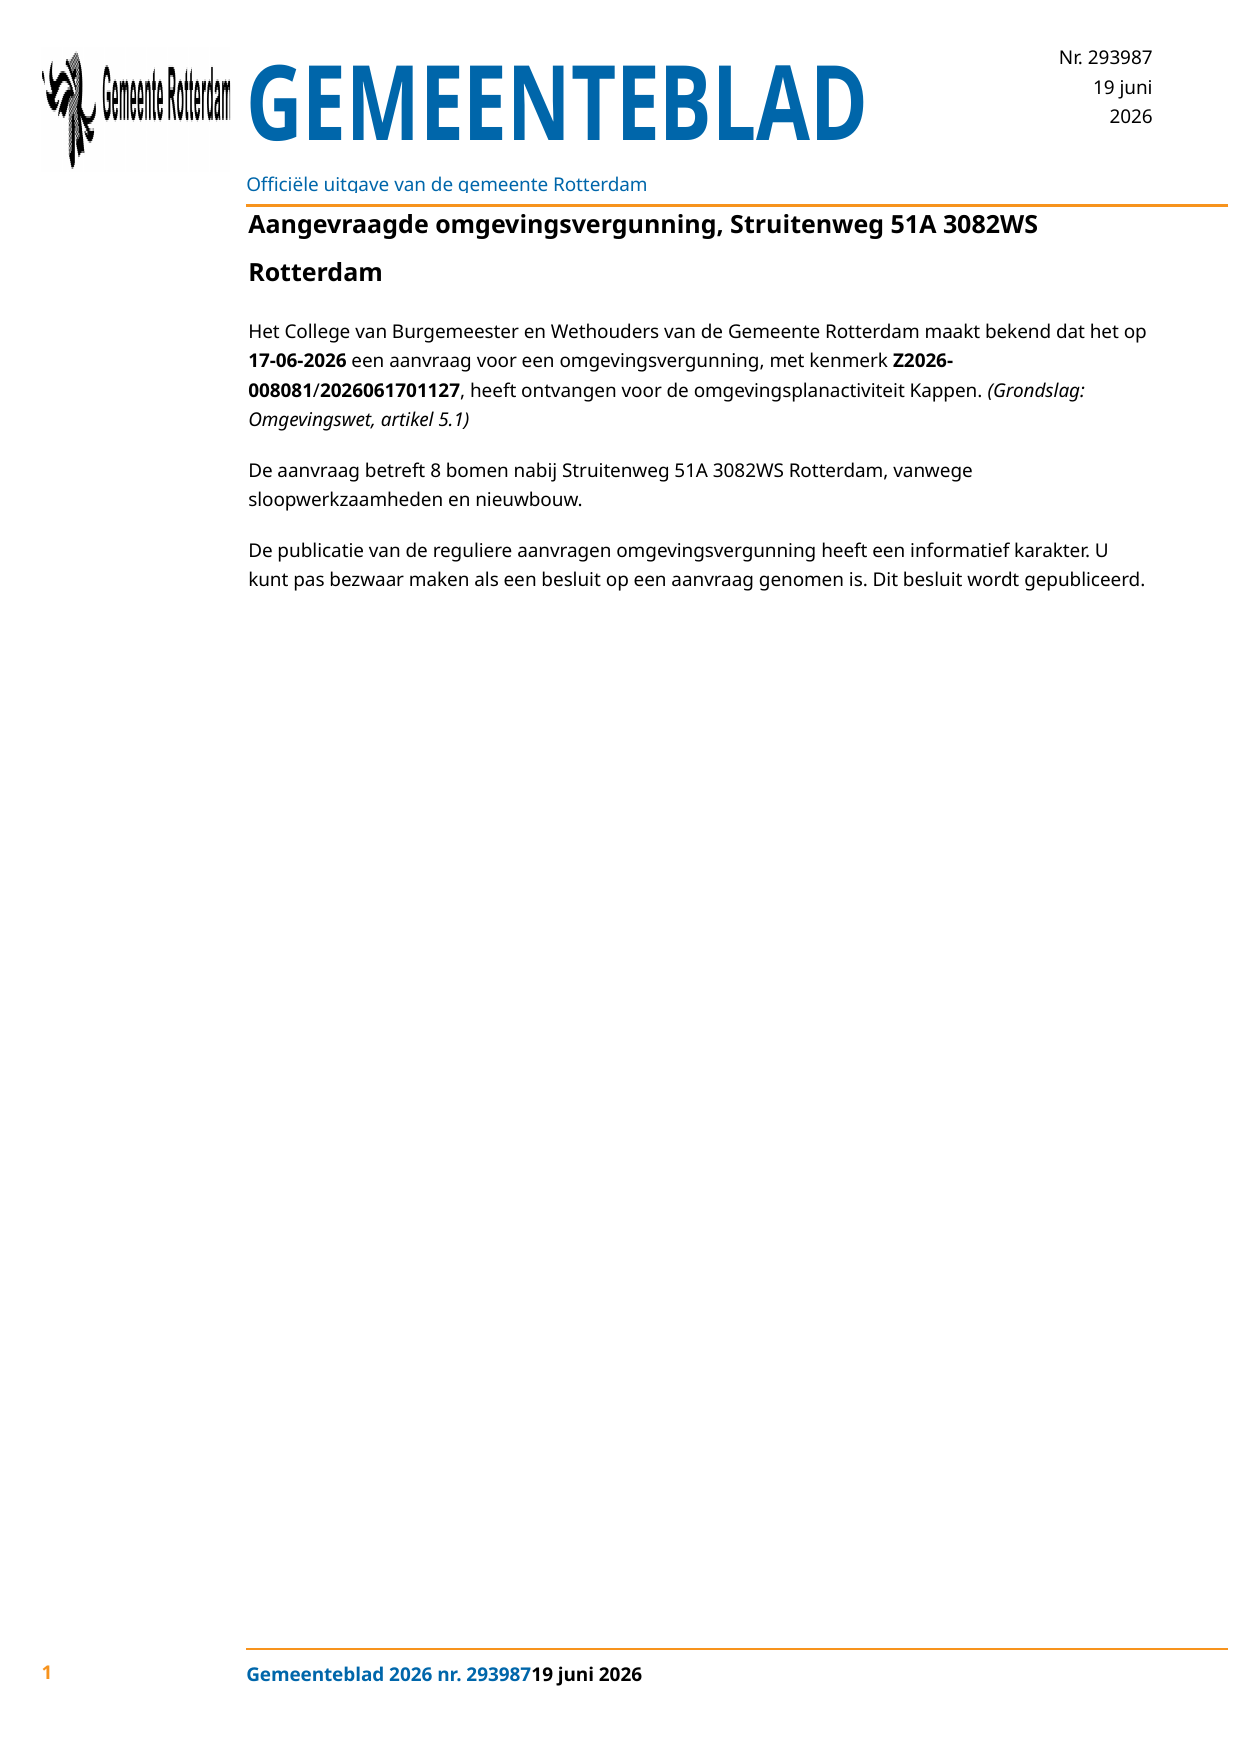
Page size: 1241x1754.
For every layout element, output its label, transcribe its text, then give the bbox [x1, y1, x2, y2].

text Aangevraagde omgevingsvergunning, Struitenweg 51A 3082WS Rotterdam [248, 207, 1152, 288]
text De aanvraag betreft 8 bomen nabij Struitenweg 51A 3082WS Rotterdam, vanwege sloopwerkzaamheden en nieuwbouw. [248, 457, 1152, 512]
text De publicatie van de reguliere aanvragen omgevingsvergunning heeft een informatief karakter. U kunt pas bezwaar maken als een besluit op een aanvraag genomen is. Dit besluit wordt gepubliceerd. [248, 537, 1152, 592]
picture [41, 47, 231, 172]
text Het College van Burgemeester en Wethouders van de Gemeente Rotterdam maakt bekend dat het op 17-06-2026 een aanvraag voor een omgevingsvergunning, met kenmerk Z2026-008081/2026061701127, heeft ontvangen voor de omgevingsplanactiviteit Kappen. (Grondslag: Omgevingswet, artikel 5.1) [248, 318, 1152, 432]
